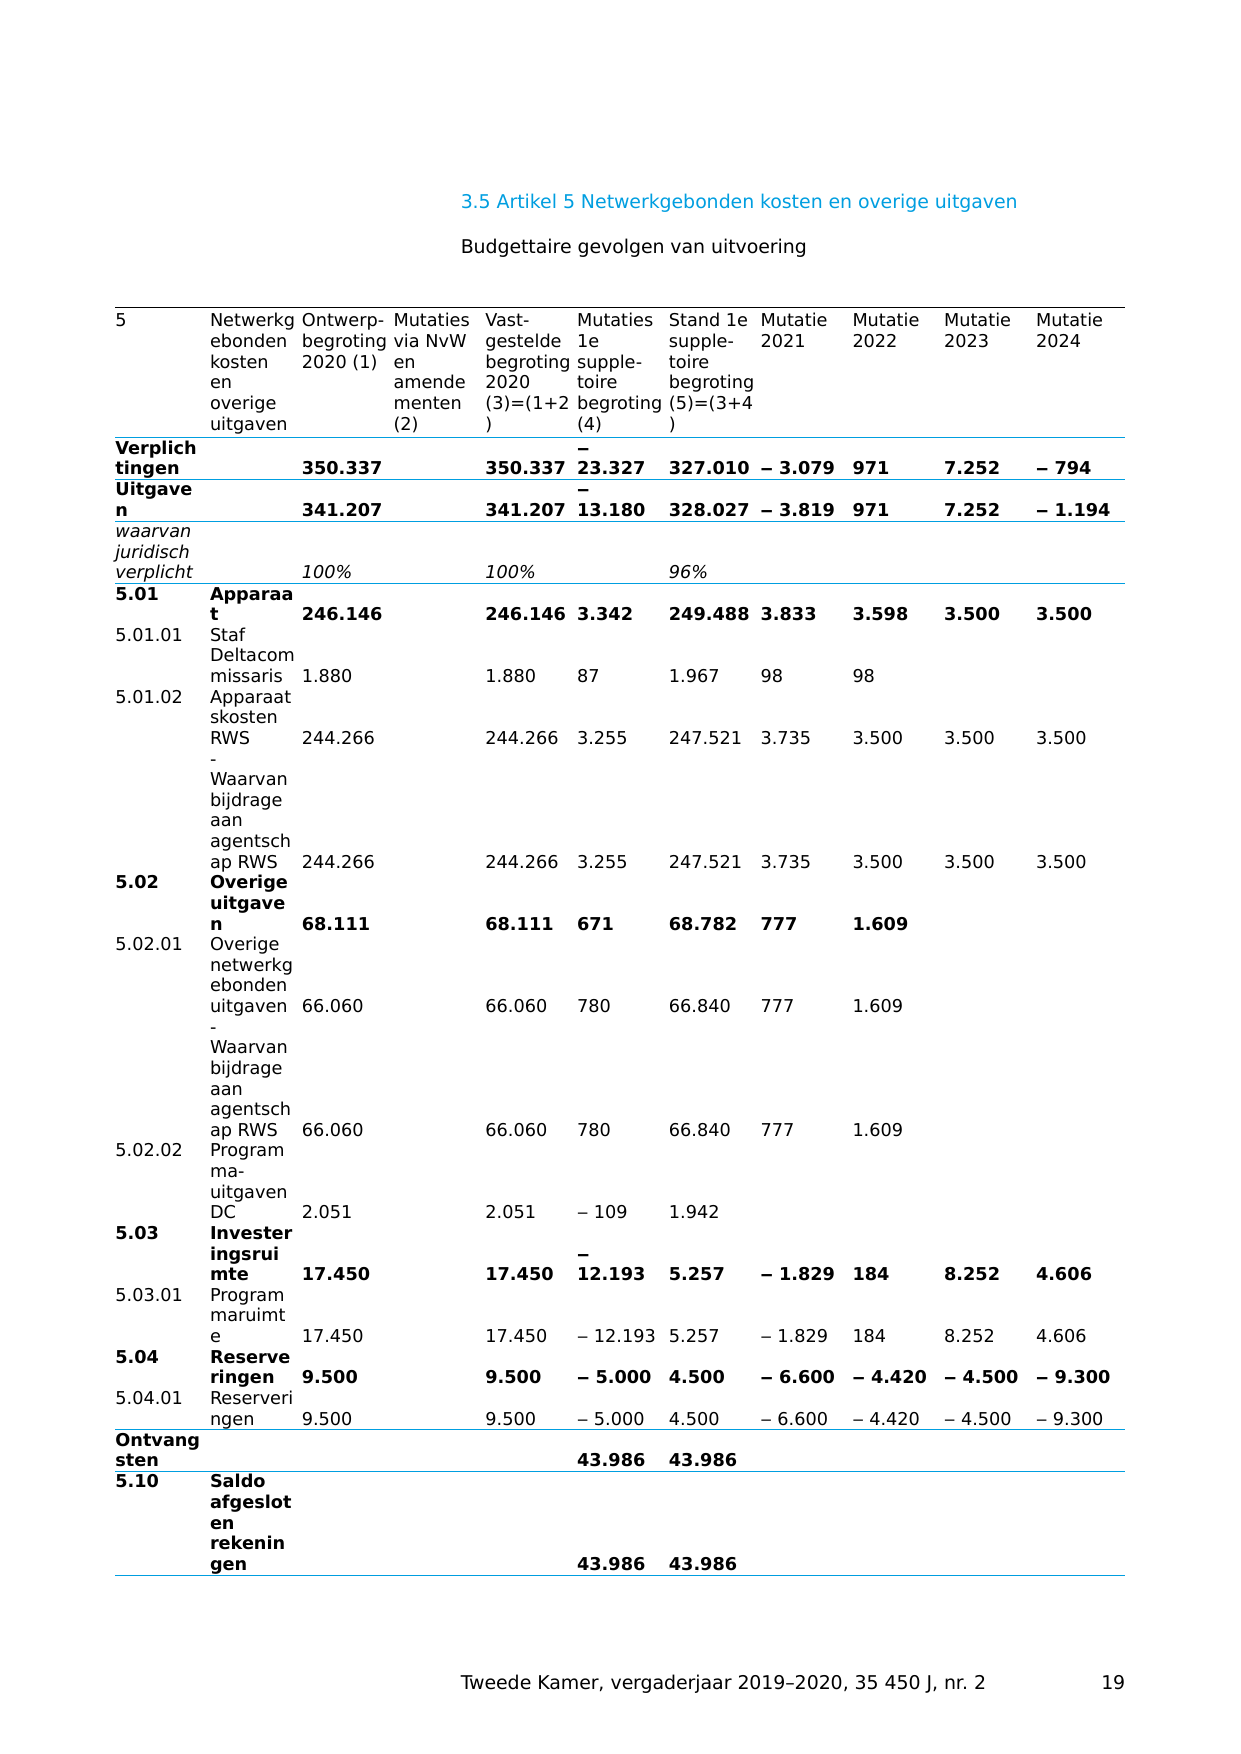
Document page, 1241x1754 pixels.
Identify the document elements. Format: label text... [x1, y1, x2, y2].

table_cell Apparaatskosten RWS [207, 687, 299, 748]
table_cell 780 [574, 1017, 666, 1140]
table_cell 5.01.02 [115, 687, 207, 748]
table_cell Mutaties 1e supple-toire begroting (4) [574, 308, 666, 437]
table_cell ‒ 109 [574, 1140, 666, 1223]
table_cell [758, 1140, 849, 1223]
table_cell Ontwerp-begroting 2020 (1) [299, 308, 390, 437]
table_cell 3.500 [1033, 749, 1125, 872]
table_cell [758, 1472, 849, 1574]
table_cell 9.500 [482, 1388, 574, 1429]
table_cell ‒ 4.420 [849, 1347, 941, 1388]
table_cell [207, 522, 299, 583]
table_cell 3.255 [574, 687, 666, 748]
table_cell 341.207 [299, 480, 390, 521]
table_cell [1033, 1140, 1125, 1223]
table_cell 7.252 [941, 438, 1033, 479]
table_cell [482, 1430, 574, 1471]
table_cell 98 [758, 625, 849, 687]
table_cell 9.500 [299, 1347, 390, 1388]
table_cell 43.986 [666, 1472, 757, 1574]
table_cell ‒ 4.500 [941, 1388, 1033, 1429]
table_cell 184 [849, 1223, 941, 1285]
table_cell 3.598 [849, 584, 941, 625]
table_cell Overige netwerkgebonden uitgaven [207, 934, 299, 1017]
table_cell 3.500 [1033, 584, 1125, 625]
table_cell [1033, 872, 1125, 934]
table_cell [1033, 1472, 1125, 1574]
table_cell [849, 1472, 941, 1574]
table_cell [758, 522, 849, 583]
table_header Budgettaire gevolgen van uitvoering art. 5 (Eerste suppletoire begroting) (bedragen x € 1.000) [115, 282, 1125, 307]
table_cell Ontvangsten [115, 1430, 207, 1471]
table_cell 1.967 [666, 625, 757, 687]
table_cell [1033, 625, 1125, 687]
table_cell Programma-uitgaven DC [207, 1140, 299, 1223]
table_cell 43.986 [574, 1472, 666, 1574]
table_cell 4.606 [1033, 1285, 1125, 1347]
table_cell 5.04.01 [115, 1388, 207, 1429]
table_cell 247.521 [666, 687, 757, 748]
table_cell Overige uitgaven [207, 872, 299, 934]
table_cell [941, 872, 1033, 934]
table_cell 1.942 [666, 1140, 757, 1223]
table_cell Stand 1e supple-toire begroting (5)=(3+4) [666, 308, 757, 437]
table_cell 8.252 [941, 1285, 1033, 1347]
table_cell 5.02.02 [115, 1140, 207, 1223]
table_cell 780 [574, 934, 666, 1017]
table_cell 8.252 [941, 1223, 1033, 1285]
table_cell [941, 1140, 1033, 1223]
table_cell [115, 1017, 207, 1140]
table_cell 244.266 [482, 749, 574, 872]
table_cell 17.450 [482, 1223, 574, 1285]
table_cell 3.342 [574, 584, 666, 625]
table_cell 5.257 [666, 1223, 757, 1285]
table_cell [1033, 934, 1125, 1017]
table_cell [390, 1285, 482, 1347]
table_cell Reserveringen [207, 1388, 299, 1429]
table_cell [390, 934, 482, 1017]
table_cell 777 [758, 934, 849, 1017]
table_cell ‒ 12.193 [574, 1285, 666, 1347]
table_cell ‒ 5.000 [574, 1347, 666, 1388]
table_cell ‒ 1.829 [758, 1285, 849, 1347]
table_cell 68.111 [299, 872, 390, 934]
table_cell 4.500 [666, 1347, 757, 1388]
table_cell ‒ 12.193 [574, 1223, 666, 1285]
table_cell Mutaties via NvW en amendementen (2) [390, 308, 482, 437]
table_cell 5.02 [115, 872, 207, 934]
table_cell [941, 1017, 1033, 1140]
table_cell Apparaat [207, 584, 299, 625]
table_cell [849, 1430, 941, 1471]
table_cell 66.060 [299, 934, 390, 1017]
table_cell - Waarvan bijdrage aan agentschap RWS [207, 749, 299, 872]
table_cell 3.255 [574, 749, 666, 872]
table_cell [941, 1430, 1033, 1471]
table_cell Saldo afgesloten rekeningen [207, 1472, 299, 1574]
table_cell 9.500 [299, 1388, 390, 1429]
table_cell [390, 1430, 482, 1471]
table_cell 249.488 [666, 584, 757, 625]
table_cell 1.609 [849, 934, 941, 1017]
table_cell ‒ 4.500 [941, 1347, 1033, 1388]
table_cell [758, 1430, 849, 1471]
table_cell 17.450 [299, 1285, 390, 1347]
table_cell 971 [849, 438, 941, 479]
table_cell ‒ 3.079 [758, 438, 849, 479]
table_cell 3.735 [758, 687, 849, 748]
table_cell 66.840 [666, 934, 757, 1017]
table_cell [390, 1223, 482, 1285]
table_cell 5 [115, 308, 207, 437]
table_cell 3.500 [849, 749, 941, 872]
table_cell 17.450 [482, 1285, 574, 1347]
table_cell Mutatie 2024 [1033, 308, 1125, 437]
table_cell 66.840 [666, 1017, 757, 1140]
table_cell [390, 749, 482, 872]
table_cell [574, 522, 666, 583]
table_cell [941, 522, 1033, 583]
table_cell [390, 438, 482, 479]
table_cell 1.609 [849, 1017, 941, 1140]
table_cell [390, 872, 482, 934]
table_cell 246.146 [482, 584, 574, 625]
table_cell 350.337 [299, 438, 390, 479]
table_cell ‒ 3.819 [758, 480, 849, 521]
table_cell [849, 1140, 941, 1223]
table_cell 671 [574, 872, 666, 934]
title Budgettaire gevolgen van uitvoering [461, 236, 1125, 258]
table_cell [390, 1017, 482, 1140]
table_cell 9.500 [482, 1347, 574, 1388]
table_cell ‒ 9.300 [1033, 1388, 1125, 1429]
table_cell 244.266 [482, 687, 574, 748]
table_cell 4.606 [1033, 1223, 1125, 1285]
table_cell [299, 1430, 390, 1471]
table_cell [1033, 1017, 1125, 1140]
table_cell 327.010 [666, 438, 757, 479]
table_cell 100% [482, 522, 574, 583]
table_cell ‒ 1.829 [758, 1223, 849, 1285]
table_cell Netwerkgebonden kosten en overige uitgaven [207, 308, 299, 437]
table_cell [941, 1472, 1033, 1574]
table_cell [115, 749, 207, 872]
table_cell Programmaruimte [207, 1285, 299, 1347]
table_cell 2.051 [299, 1140, 390, 1223]
table_cell 777 [758, 872, 849, 934]
table_cell ‒ 23.327 [574, 438, 666, 479]
table_cell waarvan juridisch verplicht [115, 522, 207, 583]
table_cell 98 [849, 625, 941, 687]
table_cell Staf Deltacommissaris [207, 625, 299, 687]
table_cell 5.04 [115, 1347, 207, 1388]
table_cell 3.833 [758, 584, 849, 625]
table_cell [390, 1472, 482, 1574]
table_cell [390, 687, 482, 748]
table_cell 3.500 [1033, 687, 1125, 748]
table_cell ‒ 1.194 [1033, 480, 1125, 521]
table_cell 328.027 [666, 480, 757, 521]
table_cell [390, 584, 482, 625]
table_cell ‒ 6.600 [758, 1347, 849, 1388]
table_cell [390, 480, 482, 521]
table_cell - Waarvan bijdrage aan agentschap RWS [207, 1017, 299, 1140]
table_cell [207, 438, 299, 479]
table_cell [207, 1430, 299, 1471]
table_cell 5.10 [115, 1472, 207, 1574]
table_cell [1033, 1430, 1125, 1471]
table_cell 66.060 [482, 1017, 574, 1140]
table_cell ‒ 794 [1033, 438, 1125, 479]
table_cell 66.060 [299, 1017, 390, 1140]
table_cell 244.266 [299, 687, 390, 748]
table_cell 3.500 [941, 687, 1033, 748]
table_cell ‒ 13.180 [574, 480, 666, 521]
table_cell ‒ 9.300 [1033, 1347, 1125, 1388]
table_cell 777 [758, 1017, 849, 1140]
table_cell Mutatie 2021 [758, 308, 849, 437]
table_cell 1.609 [849, 872, 941, 934]
table_cell [1033, 522, 1125, 583]
title 3.5 Artikel 5 Netwerkgebonden kosten en overige uitgaven [461, 191, 1125, 213]
table_cell 350.337 [482, 438, 574, 479]
table_cell ‒ 5.000 [574, 1388, 666, 1429]
table_cell 66.060 [482, 934, 574, 1017]
table_cell 971 [849, 480, 941, 521]
table_cell 184 [849, 1285, 941, 1347]
table_cell 2.051 [482, 1140, 574, 1223]
table_cell 4.500 [666, 1388, 757, 1429]
table_cell 5.257 [666, 1285, 757, 1347]
table_cell 246.146 [299, 584, 390, 625]
table_cell [390, 625, 482, 687]
table_cell [849, 522, 941, 583]
table_cell 1.880 [299, 625, 390, 687]
table_cell 5.03 [115, 1223, 207, 1285]
table_cell [390, 1140, 482, 1223]
table_cell [299, 1472, 390, 1574]
table_cell ‒ 4.420 [849, 1388, 941, 1429]
table_cell 43.986 [666, 1430, 757, 1471]
table_cell 244.266 [299, 749, 390, 872]
table_cell [390, 1388, 482, 1429]
table_cell 5.01.01 [115, 625, 207, 687]
table_cell [941, 625, 1033, 687]
table_cell 3.500 [941, 584, 1033, 625]
table_cell 3.500 [849, 687, 941, 748]
table_cell [390, 1347, 482, 1388]
table_cell 7.252 [941, 480, 1033, 521]
table_cell [390, 522, 482, 583]
table_cell 43.986 [574, 1430, 666, 1471]
table_cell 247.521 [666, 749, 757, 872]
table_cell 3.500 [941, 749, 1033, 872]
table_cell ‒ 6.600 [758, 1388, 849, 1429]
table_cell [207, 480, 299, 521]
table_cell 341.207 [482, 480, 574, 521]
table_cell 5.02.01 [115, 934, 207, 1017]
table_cell 100% [299, 522, 390, 583]
table_cell [482, 1472, 574, 1574]
table_cell 5.01 [115, 584, 207, 625]
table_cell 68.111 [482, 872, 574, 934]
table_cell Verplichtingen [115, 438, 207, 479]
table_cell 96% [666, 522, 757, 583]
table_cell Uitgaven [115, 480, 207, 521]
table_cell 5.03.01 [115, 1285, 207, 1347]
table_cell Vast-gestelde begroting 2020 (3)=(1+2) [482, 308, 574, 437]
table_cell 3.735 [758, 749, 849, 872]
table_cell [941, 934, 1033, 1017]
table_cell Investeringsruimte [207, 1223, 299, 1285]
table_cell 87 [574, 625, 666, 687]
table_cell Reserveringen [207, 1347, 299, 1388]
table_cell 1.880 [482, 625, 574, 687]
table_cell 17.450 [299, 1223, 390, 1285]
table_cell 68.782 [666, 872, 757, 934]
table_cell Mutatie 2022 [849, 308, 941, 437]
table_cell Mutatie 2023 [941, 308, 1033, 437]
